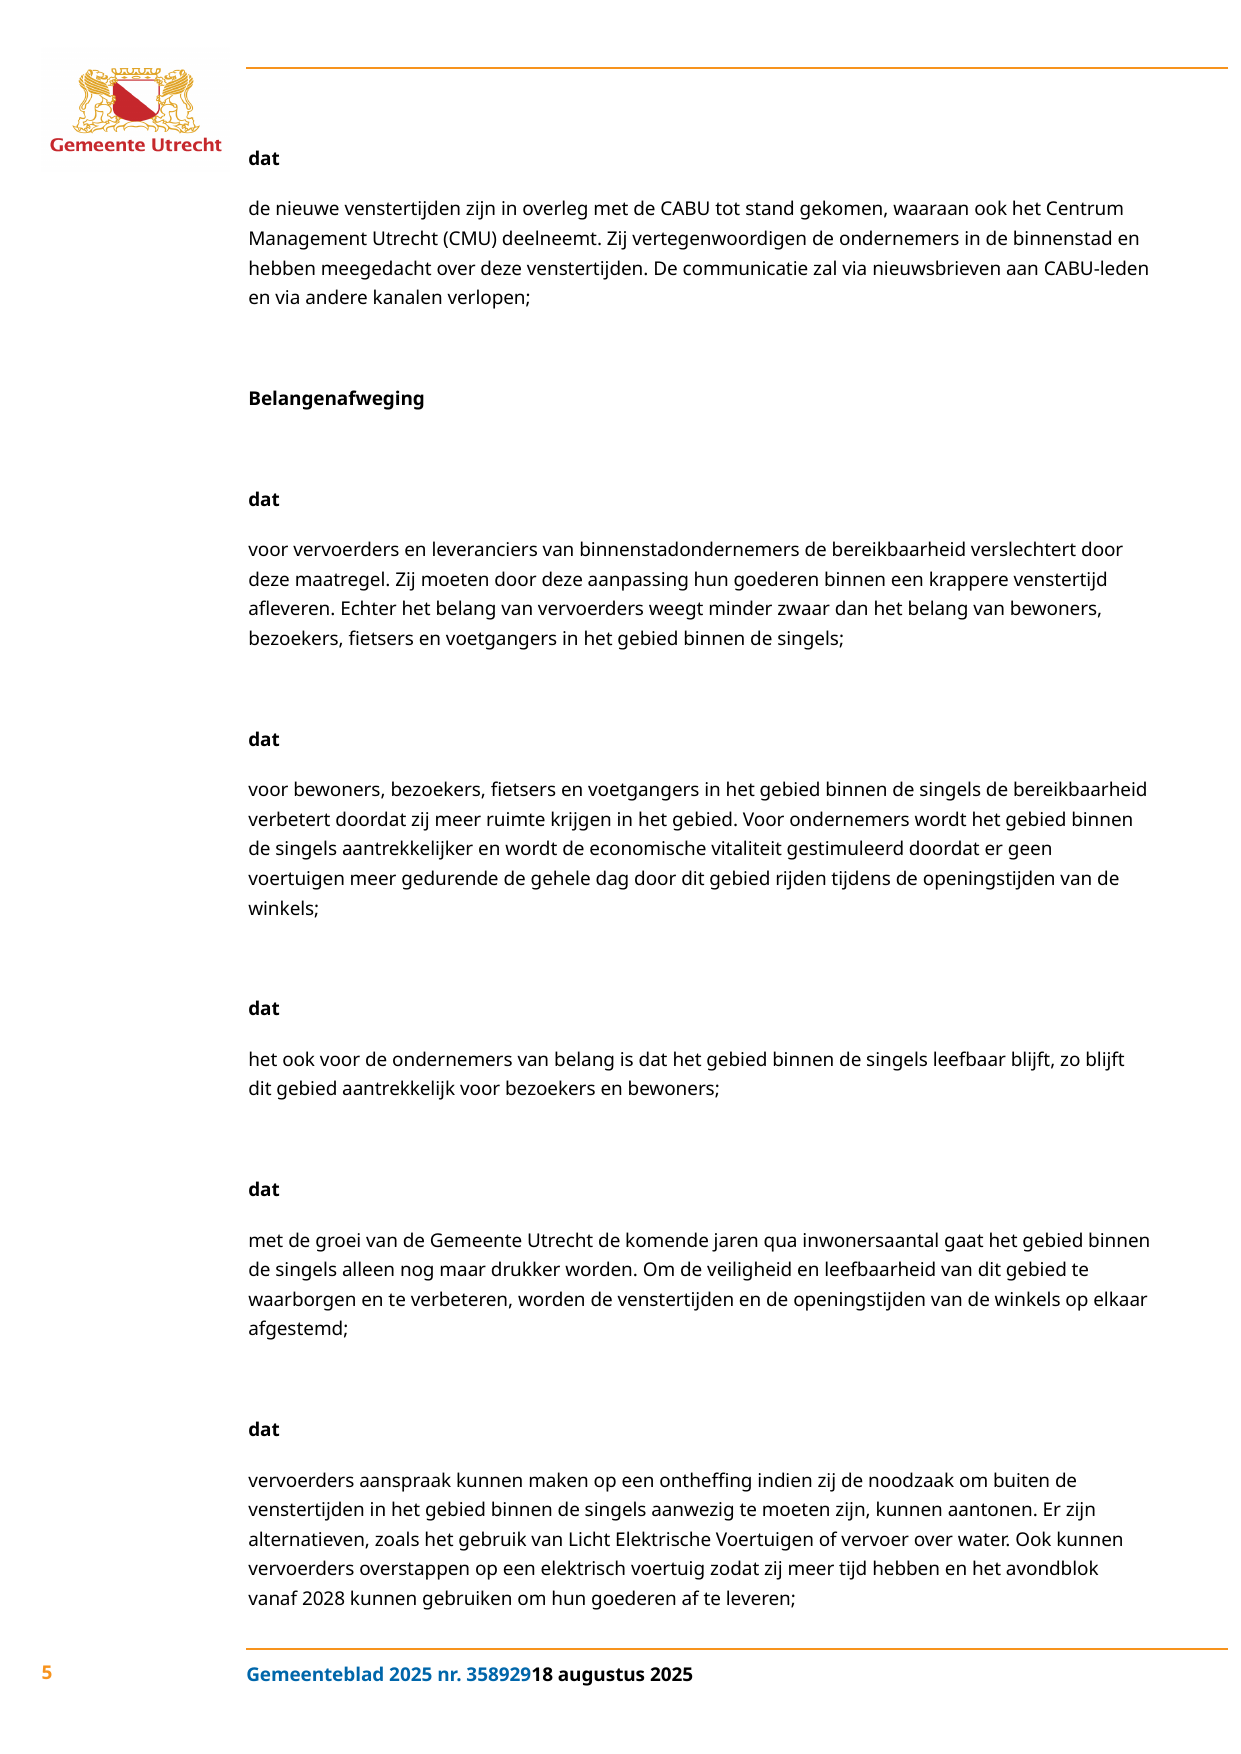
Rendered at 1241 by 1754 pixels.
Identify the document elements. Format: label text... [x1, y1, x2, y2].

picture [41, 47, 231, 172]
text met de groei van de Gemeente Utrecht de komende jaren qua inwonersaantal gaat het gebied binnen de singels alleen nog maar drukker worden. Om de veiligheid en leefbaarheid van dit gebied te waarborgen en te verbeteren, worden de venstertijden en de openingstijden van de winkels op elkaar afgestemd; [248, 1227, 1152, 1341]
text Belangenafweging [248, 385, 1152, 411]
text vervoerders aanspraak kunnen maken op een ontheffing indien zij de noodzaak om buiten de venstertijden in het gebied binnen de singels aanwezig te moeten zijn, kunnen aantonen. Er zijn alternatieven, zoals het gebruik van Licht Elektrische Voertuigen of vervoer over water. Ook kunnen vervoerders overstappen op een elektrisch voertuig zodat zij meer tijd hebben en het avondblok vanaf 2028 kunnen gebruiken om hun goederen af te leveren; [248, 1467, 1152, 1611]
text dat [248, 1176, 1152, 1202]
text voor vervoerders en leveranciers van binnenstadondernemers de bereikbaarheid verslechtert door deze maatregel. Zij moeten door deze aanpassing hun goederen binnen een krappere venstertijd afleveren. Echter het belang van vervoerders weegt minder zwaar dan het belang van bewoners, bezoekers, fietsers en voetgangers in het gebied binnen de singels; [248, 536, 1152, 651]
text dat [248, 486, 1152, 512]
text de nieuwe venstertijden zijn in overleg met de CABU tot stand gekomen, waaraan ook het Centrum Management Utrecht (CMU) deelneemt. Zij vertegenwoordigen de ondernemers in de binnenstad en hebben meegedacht over deze venstertijden. De communicatie zal via nieuwsbrieven aan CABU-leden en via andere kanalen verlopen; [248, 196, 1152, 310]
text dat [248, 996, 1152, 1021]
text dat [248, 145, 1152, 171]
text het ook voor de ondernemers van belang is dat het gebied binnen de singels leefbaar blijft, zo blijft dit gebied aantrekkelijk voor bezoekers en bewoners; [248, 1046, 1152, 1101]
text dat [248, 726, 1152, 752]
text dat [248, 1416, 1152, 1442]
text voor bewoners, bezoekers, fietsers en voetgangers in het gebied binnen de singels de bereikbaarheid verbetert doordat zij meer ruimte krijgen in het gebied. Voor ondernemers wordt het gebied binnen de singels aantrekkelijker en wordt de economische vitaliteit gestimuleerd doordat er geen voertuigen meer gedurende de gehele dag door dit gebied rijden tijdens de openingstijden van de winkels; [248, 776, 1152, 921]
